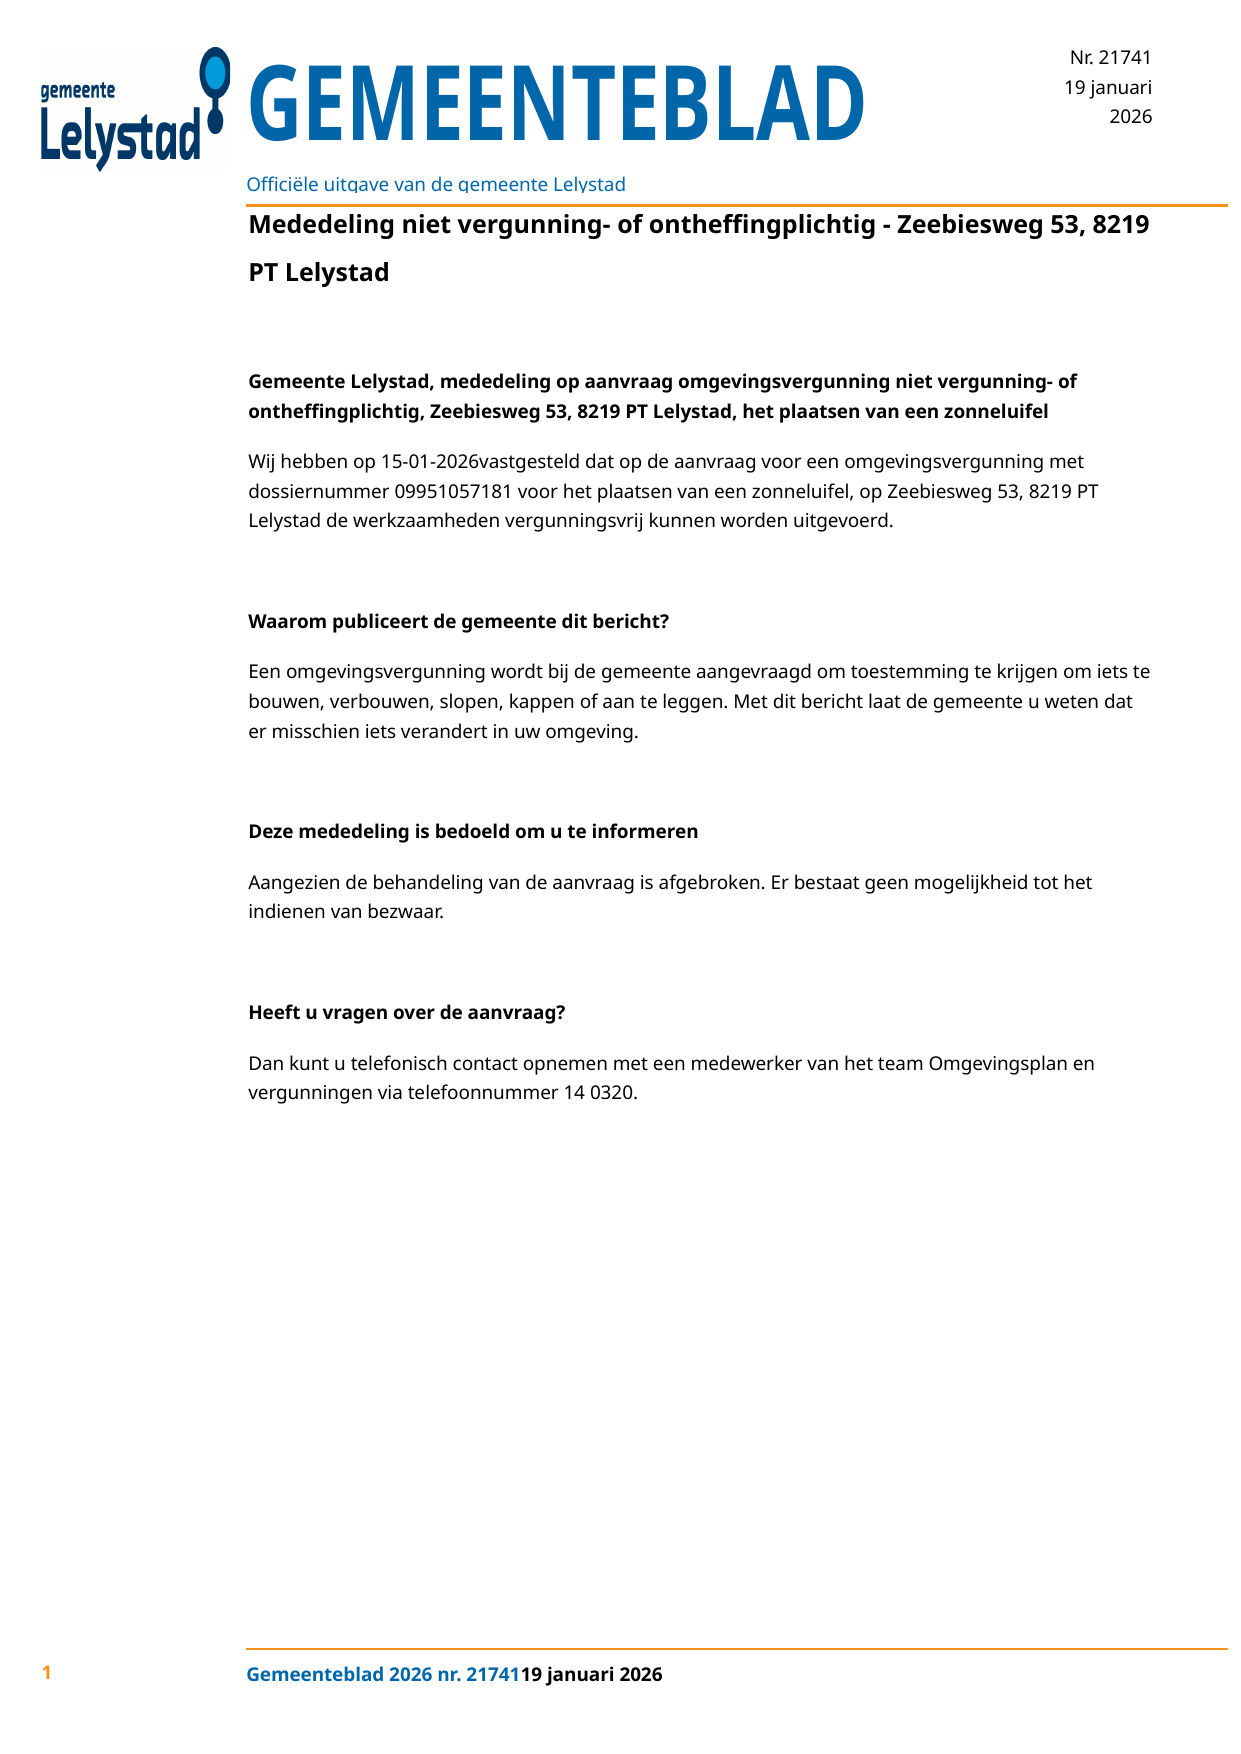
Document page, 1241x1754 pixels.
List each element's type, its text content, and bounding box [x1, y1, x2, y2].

text Gemeente Lelystad, mededeling op aanvraag omgevingsvergunning niet vergunning- of ontheffingplichtig, Zeebiesweg 53, 8219 PT Lelystad, het plaatsen van een zonneluifel [248, 368, 1152, 424]
text Heeft u vragen over de aanvraag? [248, 999, 1152, 1025]
text Aangezien de behandeling van de aanvraag is afgebroken. Er bestaat geen mogelijkheid tot het indienen van bezwaar. [248, 869, 1152, 924]
text Waarom publiceert de gemeente dit bericht? [248, 608, 1152, 634]
text Een omgevingsvergunning wordt bij de gemeente aangevraagd om toestemming te krijgen om iets te bouwen, verbouwen, slopen, kappen of aan te leggen. Met dit bericht laat de gemeente u weten dat er misschien iets verandert in uw omgeving. [248, 659, 1152, 744]
text Wij hebben op 15-01-2026vastgesteld dat op de aanvraag voor een omgevingsvergunning met dossiernummer 09951057181 voor het plaatsen van een zonneluifel, op Zeebiesweg 53, 8219 PT Lelystad de werkzaamheden vergunningsvrij kunnen worden uitgevoerd. [248, 448, 1152, 533]
text Mededeling niet vergunning- of ontheffingplichtig - Zeebiesweg 53, 8219 PT Lelystad [248, 207, 1152, 288]
text Deze mededeling is bedoeld om u te informeren [248, 819, 1152, 844]
picture [41, 47, 231, 172]
text Dan kunt u telefonisch contact opnemen met een medewerker van het team Omgevingsplan en vergunningen via telefoonnummer 14 0320. [248, 1050, 1152, 1105]
